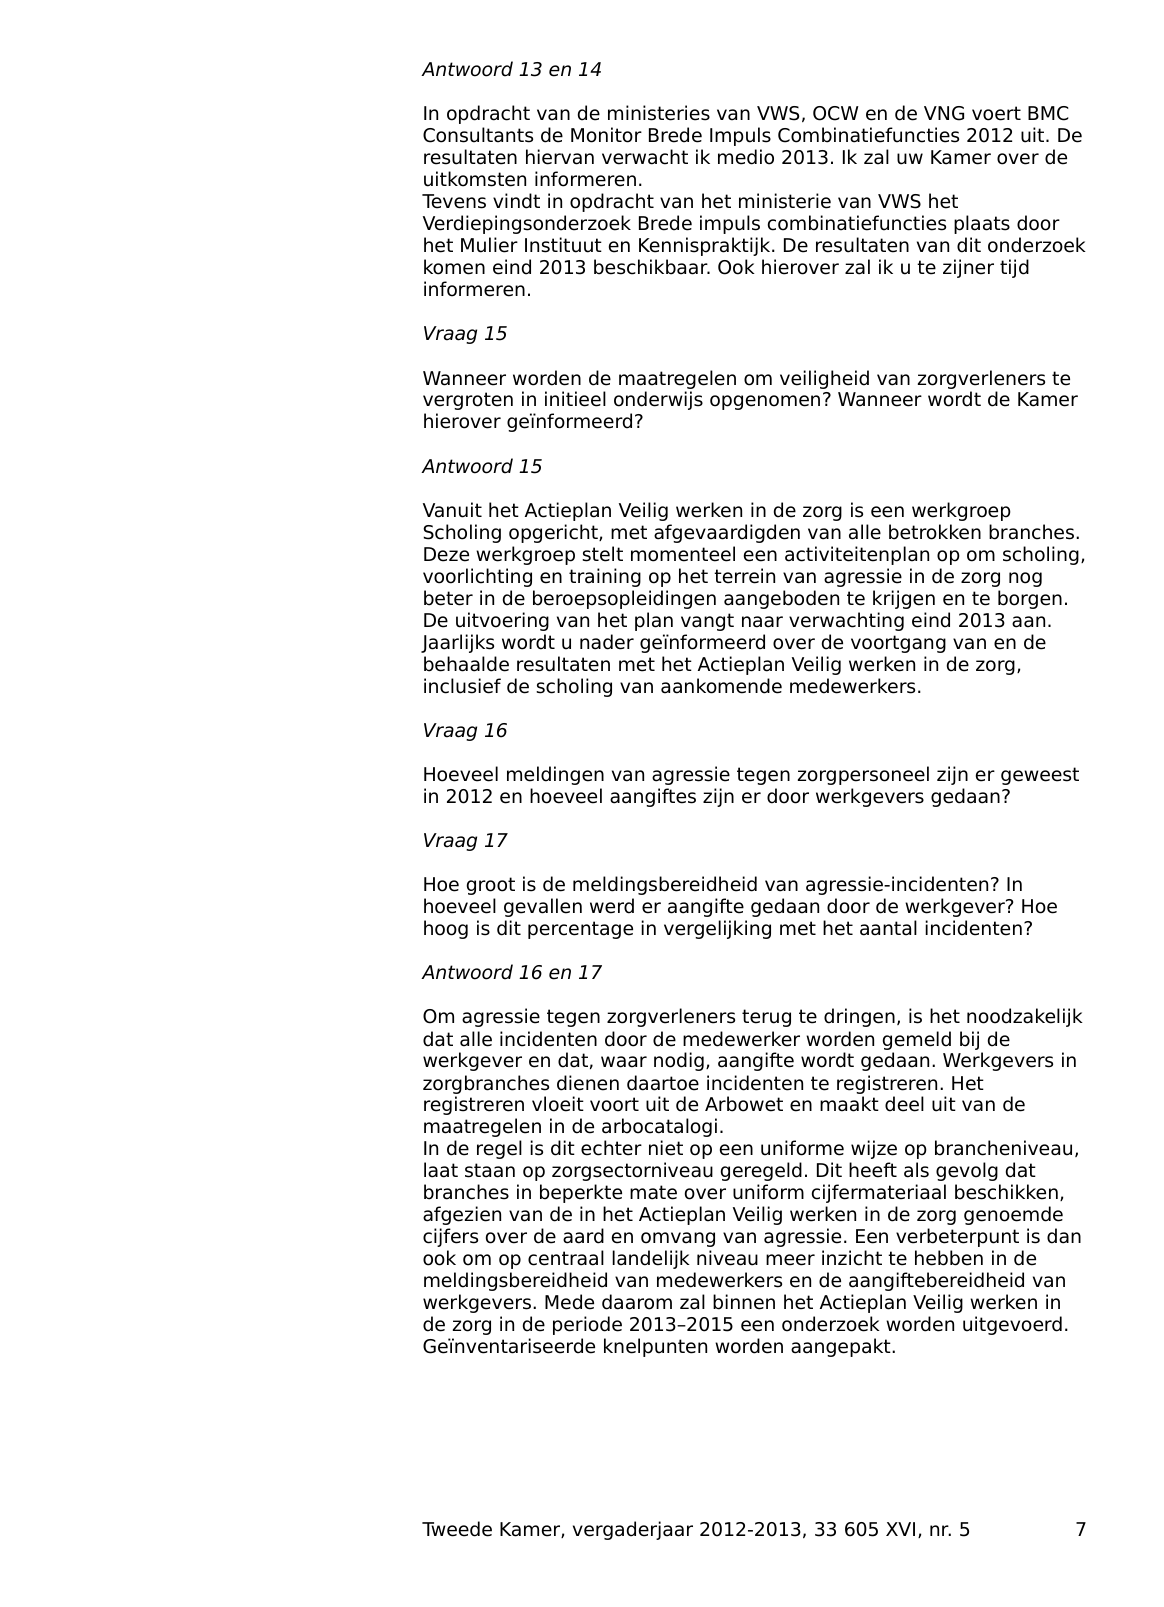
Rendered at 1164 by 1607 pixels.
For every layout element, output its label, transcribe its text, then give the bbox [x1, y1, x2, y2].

text Tevens vindt in opdracht van het ministerie van VWS het Verdiepingsonderzoek Brede impuls combinatiefuncties plaats door het Mulier Instituut en Kennispraktijk. De resultaten van dit onderzoek komen eind 2013 beschikbaar. Ook hierover zal ik u te zijner tijd informeren. [422, 191, 1087, 301]
text Wanneer worden de maatregelen om veiligheid van zorgverleners te vergroten in initieel onderwijs opgenomen? Wanneer wordt de Kamer hierover geïnformeerd? [422, 367, 1087, 433]
subtitle Vraag 15 [422, 323, 1087, 345]
text Hoe groot is de meldingsbereidheid van agressie-incidenten? In hoeveel gevallen werd er aangifte gedaan door de werkgever? Hoe hoog is dit percentage in vergelijking met het aantal incidenten? [422, 874, 1087, 940]
subtitle Vraag 17 [422, 830, 1087, 852]
text Om agressie tegen zorgverleners terug te dringen, is het noodzakelijk dat alle incidenten door de medewerker worden gemeld bij de werkgever en dat, waar nodig, aangifte wordt gedaan. Werkgevers in zorgbranches dienen daartoe incidenten te registreren. Het registreren vloeit voort uit de Arbowet en maakt deel uit van de maatregelen in de arbocatalogi. [422, 1006, 1087, 1138]
subtitle Antwoord 15 [422, 456, 1087, 477]
subtitle Vraag 16 [422, 720, 1087, 742]
text In de regel is dit echter niet op een uniforme wijze op brancheniveau, laat staan op zorgsectorniveau geregeld. Dit heeft als gevolg dat branches in beperkte mate over uniform cijfermateriaal beschikken, afgezien van de in het Actieplan Veilig werken in de zorg genoemde cijfers over de aard en omvang van agressie. Een verbeterpunt is dan ook om op centraal landelijk niveau meer inzicht te hebben in de meldingsbereidheid van medewerkers en de aangiftebereidheid van werkgevers. Mede daarom zal binnen het Actieplan Veilig werken in de zorg in de periode 2013–2015 een onderzoek worden uitgevoerd. Geïnventariseerde knelpunten worden aangepakt. [422, 1138, 1087, 1358]
text Hoeveel meldingen van agressie tegen zorgpersoneel zijn er geweest in 2012 en hoeveel aangiftes zijn er door werkgevers gedaan? [422, 764, 1087, 808]
subtitle Antwoord 13 en 14 [422, 59, 1087, 81]
subtitle Antwoord 16 en 17 [422, 962, 1087, 984]
text In opdracht van de ministeries van VWS, OCW en de VNG voert BMC Consultants de Monitor Brede Impuls Combinatiefuncties 2012 uit. De resultaten hiervan verwacht ik medio 2013. Ik zal uw Kamer over de uitkomsten informeren. [422, 103, 1087, 191]
text Vanuit het Actieplan Veilig werken in de zorg is een werkgroep Scholing opgericht, met afgevaardigden van alle betrokken branches. Deze werkgroep stelt momenteel een activiteitenplan op om scholing, voorlichting en training op het terrein van agressie in de zorg nog beter in de beroepsopleidingen aangeboden te krijgen en te borgen. De uitvoering van het plan vangt naar verwachting eind 2013 aan. Jaarlijks wordt u nader geïnformeerd over de voortgang van en de behaalde resultaten met het Actieplan Veilig werken in de zorg, inclusief de scholing van aankomende medewerkers. [422, 500, 1087, 697]
